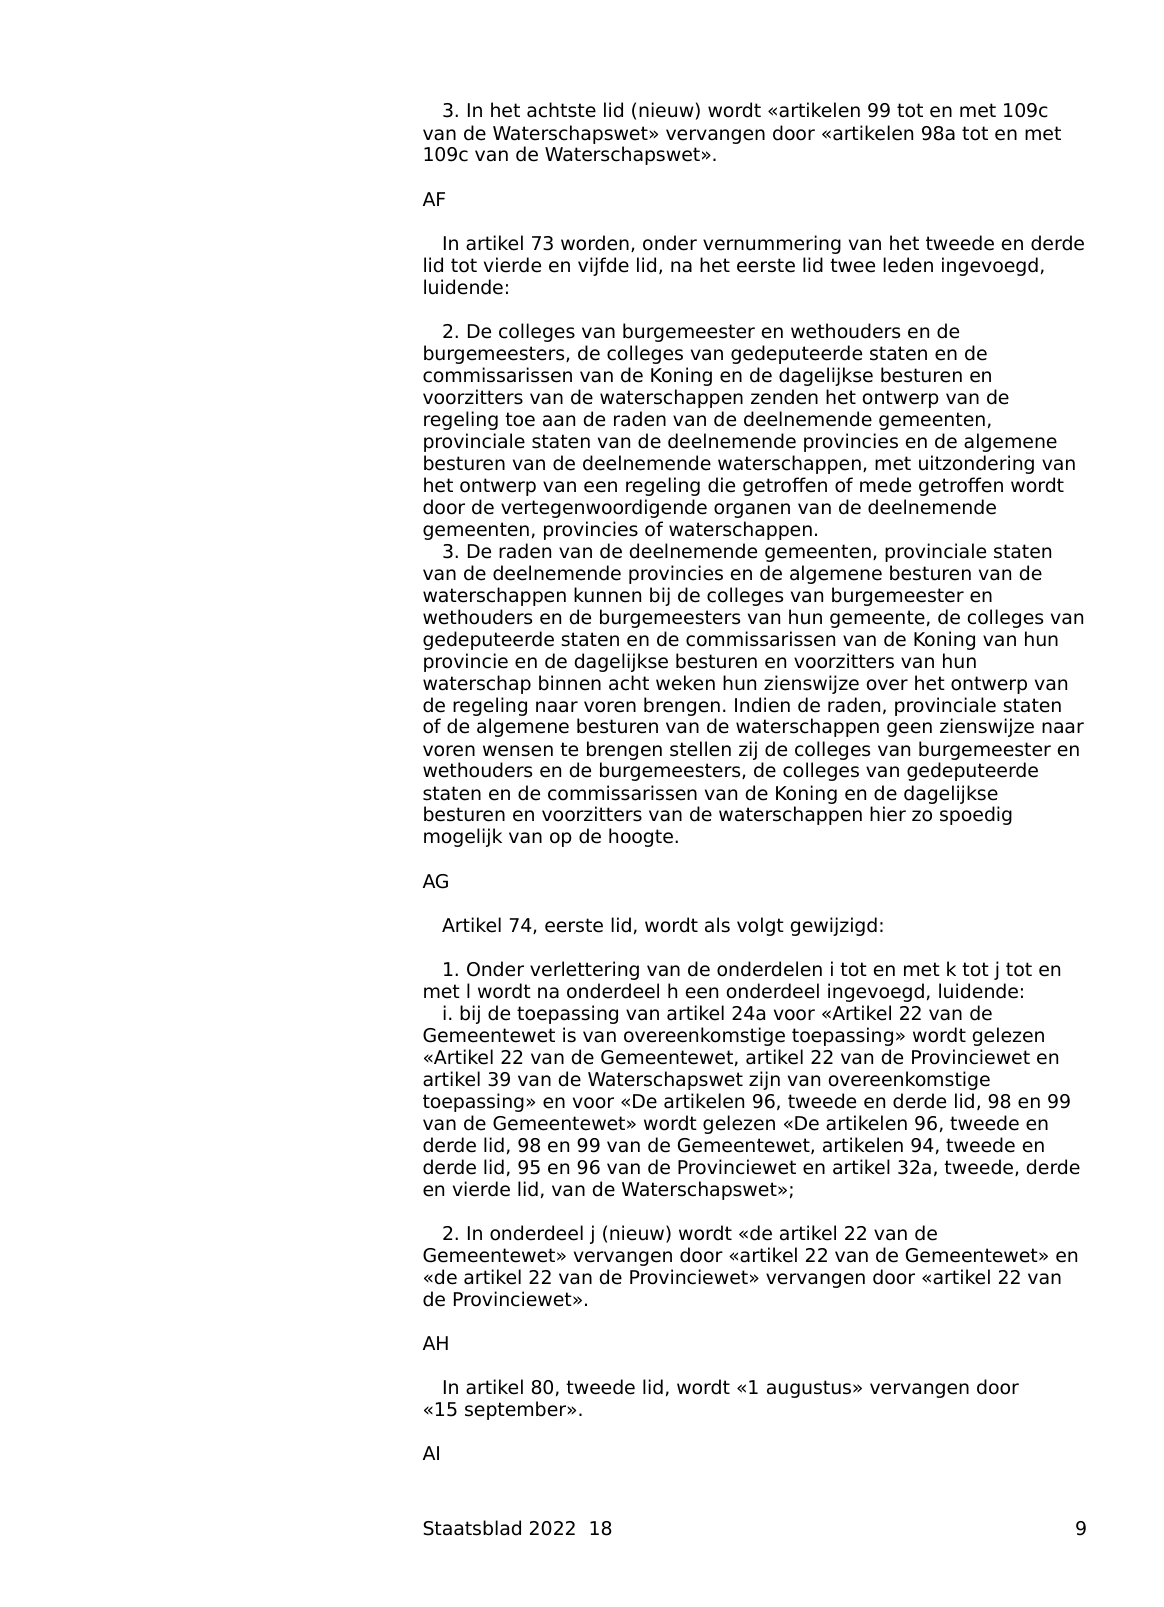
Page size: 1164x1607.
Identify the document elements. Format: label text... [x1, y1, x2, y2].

text 3. De raden van de deelnemende gemeenten, provinciale staten van de deelnemende provincies en de algemene besturen van de waterschappen kunnen bij de colleges van burgemeester en wethouders en de burgemeesters van hun gemeente, de colleges van gedeputeerde staten en de commissarissen van de Koning van hun provincie en de dagelijkse besturen en voorzitters van hun waterschap binnen acht weken hun zienswijze over het ontwerp van de regeling naar voren brengen. Indien de raden, provinciale staten of de algemene besturen van de waterschappen geen zienswijze naar voren wensen te brengen stellen zij de colleges van burgemeester en wethouders en de burgemeesters, de colleges van gedeputeerde staten en de commissarissen van de Koning en de dagelijkse besturen en voorzitters van de waterschappen hier zo spoedig mogelijk van op de hoogte. [422, 541, 1087, 848]
text 2. De colleges van burgemeester en wethouders en de burgemeesters, de colleges van gedeputeerde staten en de commissarissen van de Koning en de dagelijkse besturen en voorzitters van de waterschappen zenden het ontwerp van de regeling toe aan de raden van de deelnemende gemeenten, provinciale staten van de deelnemende provincies en de algemene besturen van de deelnemende waterschappen, met uitzondering van het ontwerp van een regeling die getroffen of mede getroffen wordt door de vertegenwoordigende organen van de deelnemende gemeenten, provincies of waterschappen. [422, 321, 1087, 541]
text AH [422, 1333, 1087, 1355]
text In artikel 73 worden, onder vernummering van het tweede en derde lid tot vierde en vijfde lid, na het eerste lid twee leden ingevoegd, luidende: [422, 233, 1087, 299]
text 2. In onderdeel j (nieuw) wordt «de artikel 22 van de Gemeentewet» vervangen door «artikel 22 van de Gemeentewet» en «de artikel 22 van de Provinciewet» vervangen door «artikel 22 van de Provinciewet». [422, 1223, 1087, 1311]
text In artikel 80, tweede lid, wordt «1 augustus» vervangen door «15 september». [422, 1377, 1087, 1421]
text 1. Onder verlettering van de onderdelen i tot en met k tot j tot en met l wordt na onderdeel h een onderdeel ingevoegd, luidende: [422, 959, 1087, 1003]
text AG [422, 871, 1087, 892]
text AF [422, 188, 1087, 211]
text 3. In het achtste lid (nieuw) wordt «artikelen 99 tot en met 109c van de Waterschapswet» vervangen door «artikelen 98a tot en met 109c van de Waterschapswet». [422, 100, 1087, 166]
text i. bij de toepassing van artikel 24a voor «Artikel 22 van de Gemeentewet is van overeenkomstige toepassing» wordt gelezen «Artikel 22 van de Gemeentewet, artikel 22 van de Provinciewet en artikel 39 van de Waterschapswet zijn van overeenkomstige toepassing» en voor «De artikelen 96, tweede en derde lid, 98 en 99 van de Gemeentewet» wordt gelezen «De artikelen 96, tweede en derde lid, 98 en 99 van de Gemeentewet, artikelen 94, tweede en derde lid, 95 en 96 van de Provinciewet en artikel 32a, tweede, derde en vierde lid, van de Waterschapswet»; [422, 1003, 1087, 1201]
text Artikel 74, eerste lid, wordt als volgt gewijzigd: [422, 915, 1087, 937]
text AI [422, 1443, 1087, 1465]
